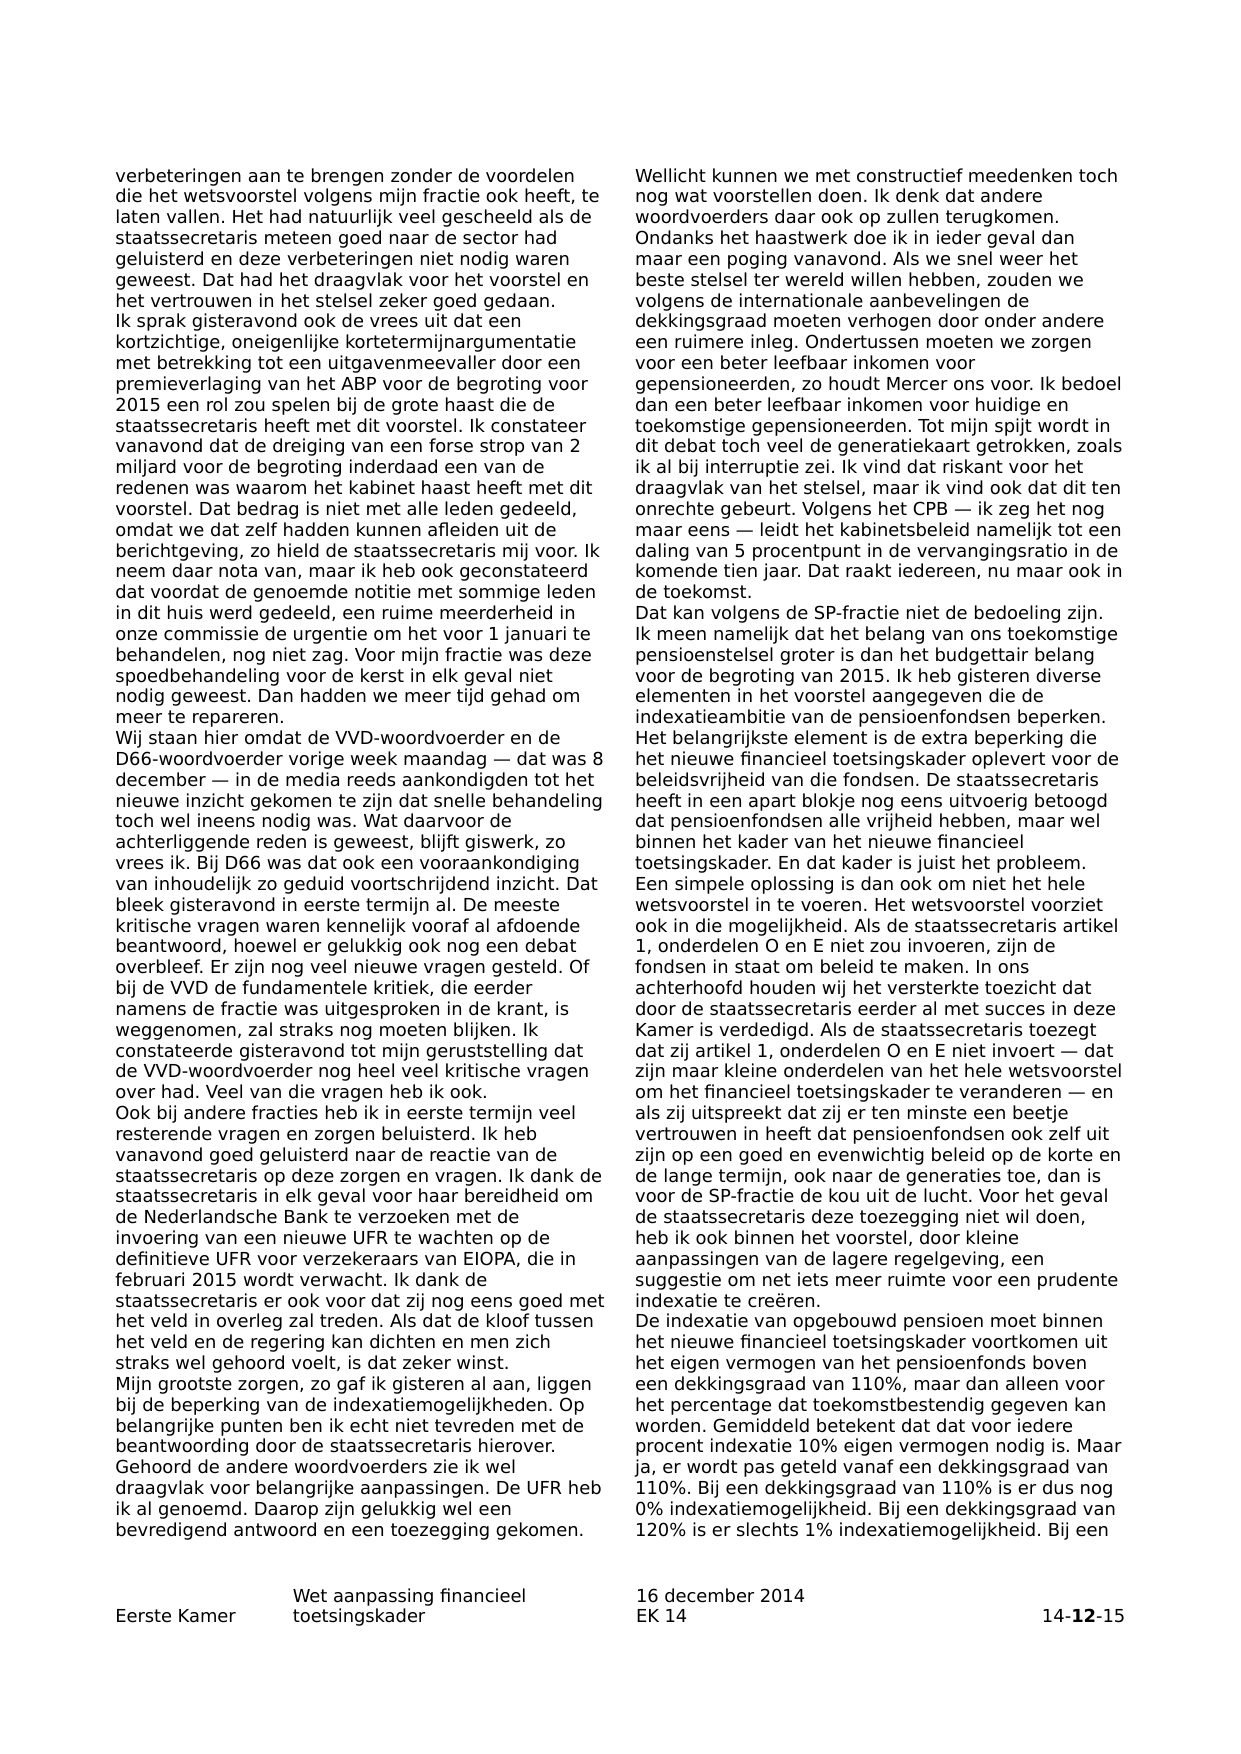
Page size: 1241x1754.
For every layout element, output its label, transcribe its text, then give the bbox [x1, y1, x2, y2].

text Mijn grootste zorgen, zo gaf ik gisteren al aan, liggen bij de beperking van de indexatiemogelijkheden. Op belangrijke punten ben ik echt niet tevreden met de beantwoording door de staatssecretaris hierover. Gehoord de andere woordvoerders zie ik wel draagvlak voor belangrijke aanpassingen. De UFR heb ik al genoemd. Daarop zijn gelukkig wel een bevredigend antwoord en een toezegging gekomen. [115, 1374, 605, 1540]
text Ik sprak gisteravond ook de vrees uit dat een kortzichtige, oneigenlijke kortetermijnargumentatie met betrekking tot een uitgavenmeevaller door een premieverlaging van het ABP voor de begroting voor 2015 een rol zou spelen bij de grote haast die de staatssecretaris heeft met dit voorstel. Ik constateer vanavond dat de dreiging van een forse strop van 2 miljard voor de begroting inderdaad een van de redenen was waarom het kabinet haast heeft met dit voorstel. Dat bedrag is niet met alle leden gedeeld, omdat we dat zelf hadden kunnen afleiden uit de berichtgeving, zo hield de staatssecretaris mij voor. Ik neem daar nota van, maar ik heb ook geconstateerd dat voordat de genoemde notitie met sommige leden in dit huis werd gedeeld, een ruime meerderheid in onze commissie de urgentie om het voor 1 januari te behandelen, nog niet zag. Voor mijn fractie was deze spoedbehandeling voor de kerst in elk geval niet nodig geweest. Dan hadden we meer tijd gehad om meer te repareren. [115, 311, 605, 728]
text Ook bij andere fracties heb ik in eerste termijn veel resterende vragen en zorgen beluisterd. Ik heb vanavond goed geluisterd naar de reactie van de staatssecretaris op deze zorgen en vragen. Ik dank de staatssecretaris in elk geval voor haar bereidheid om de Nederlandsche Bank te verzoeken met de invoering van een nieuwe UFR te wachten op de definitieve UFR voor verzekeraars van EIOPA, die in februari 2015 wordt verwacht. Ik dank de staatssecretaris er ook voor dat zij nog eens goed met het veld in overleg zal treden. Als dat de kloof tussen het veld en de regering kan dichten en men zich straks wel gehoord voelt, is dat zeker winst. [115, 1103, 605, 1374]
text verbeteringen aan te brengen zonder de voordelen die het wetsvoorstel volgens mijn fractie ook heeft, te laten vallen. Het had natuurlijk veel gescheeld als de staatssecretaris meteen goed naar de sector had geluisterd en deze verbeteringen niet nodig waren geweest. Dat had het draagvlak voor het voorstel en het vertrouwen in het stelsel zeker goed gedaan. [115, 165, 605, 311]
text Dat kan volgens de SP-fractie niet de bedoeling zijn. Ik meen namelijk dat het belang van ons toekomstige pensioenstelsel groter is dan het budgettair belang voor de begroting van 2015. Ik heb gisteren diverse elementen in het voorstel aangegeven die de indexatieambitie van de pensioenfondsen beperken. Het belangrijkste element is de extra beperking die het nieuwe financieel toetsingskader oplevert voor de beleidsvrijheid van die fondsen. De staatssecretaris heeft in een apart blokje nog eens uitvoerig betoogd dat pensioenfondsen alle vrijheid hebben, maar wel binnen het kader van het nieuwe financieel toetsingskader. En dat kader is juist het probleem. Een simpele oplossing is dan ook om niet het hele wetsvoorstel in te voeren. Het wetsvoorstel voorziet ook in die mogelijkheid. Als de staatssecretaris artikel 1, onderdelen O en E niet zou invoeren, zijn de fondsen in staat om beleid te maken. In ons achterhoofd houden wij het versterkte toezicht dat door de staatssecretaris eerder al met succes in deze Kamer is verdedigd. Als de staatssecretaris toezegt dat zij artikel 1, onderdelen O en E niet invoert — dat zijn maar kleine onderdelen van het hele wetsvoorstel om het financieel toetsingskader te veranderen — en als zij uitspreekt dat zij er ten minste een beetje vertrouwen in heeft dat pensioenfondsen ook zelf uit zijn op een goed en evenwichtig beleid op de korte en de lange termijn, ook naar de generaties toe, dan is voor de SP-fractie de kou uit de lucht. Voor het geval de staatssecretaris deze toezegging niet wil doen, heb ik ook binnen het voorstel, door kleine aanpassingen van de lagere regelgeving, een suggestie om net iets meer ruimte voor een prudente indexatie te creëren. [635, 603, 1125, 1311]
text Wellicht kunnen we met constructief meedenken toch nog wat voorstellen doen. Ik denk dat andere woordvoerders daar ook op zullen terugkomen. Ondanks het haastwerk doe ik in ieder geval dan maar een poging vanavond. Als we snel weer het beste stelsel ter wereld willen hebben, zouden we volgens de internationale aanbevelingen de dekkingsgraad moeten verhogen door onder andere een ruimere inleg. Ondertussen moeten we zorgen voor een beter leefbaar inkomen voor gepensioneerden, zo houdt Mercer ons voor. Ik bedoel dan een beter leefbaar inkomen voor huidige en toekomstige gepensioneerden. Tot mijn spijt wordt in dit debat toch veel de generatiekaart getrokken, zoals ik al bij interruptie zei. Ik vind dat riskant voor het draagvlak van het stelsel, maar ik vind ook dat dit ten onrechte gebeurt. Volgens het CPB — ik zeg het nog maar eens — leidt het kabinetsbeleid namelijk tot een daling van 5 procentpunt in de vervangingsratio in de komende tien jaar. Dat raakt iedereen, nu maar ook in de toekomst. [635, 165, 1125, 603]
text De indexatie van opgebouwd pensioen moet binnen het nieuwe financieel toetsingskader voortkomen uit het eigen vermogen van het pensioenfonds boven een dekkingsgraad van 110%, maar dan alleen voor het percentage dat toekomstbestendig gegeven kan worden. Gemiddeld betekent dat dat voor iedere procent indexatie 10% eigen vermogen nodig is. Maar ja, er wordt pas geteld vanaf een dekkingsgraad van 110%. Bij een dekkingsgraad van 110% is er dus nog 0% indexatiemogelijkheid. Bij een dekkingsgraad van 120% is er slechts 1% indexatiemogelijkheid. Bij een [635, 1311, 1125, 1540]
text Wij staan hier omdat de VVD-woordvoerder en de D66-woordvoerder vorige week maandag — dat was 8 december — in de media reeds aankondigden tot het nieuwe inzicht gekomen te zijn dat snelle behandeling toch wel ineens nodig was. Wat daarvoor de achterliggende reden is geweest, blijft giswerk, zo vrees ik. Bij D66 was dat ook een vooraankondiging van inhoudelijk zo geduid voortschrijdend inzicht. Dat bleek gisteravond in eerste termijn al. De meeste kritische vragen waren kennelijk vooraf al afdoende beantwoord, hoewel er gelukkig ook nog een debat overbleef. Er zijn nog veel nieuwe vragen gesteld. Of bij de VVD de fundamentele kritiek, die eerder namens de fractie was uitgesproken in de krant, is weggenomen, zal straks nog moeten blijken. Ik constateerde gisteravond tot mijn geruststelling dat de VVD-woordvoerder nog heel veel kritische vragen over had. Veel van die vragen heb ik ook. [115, 728, 605, 1103]
